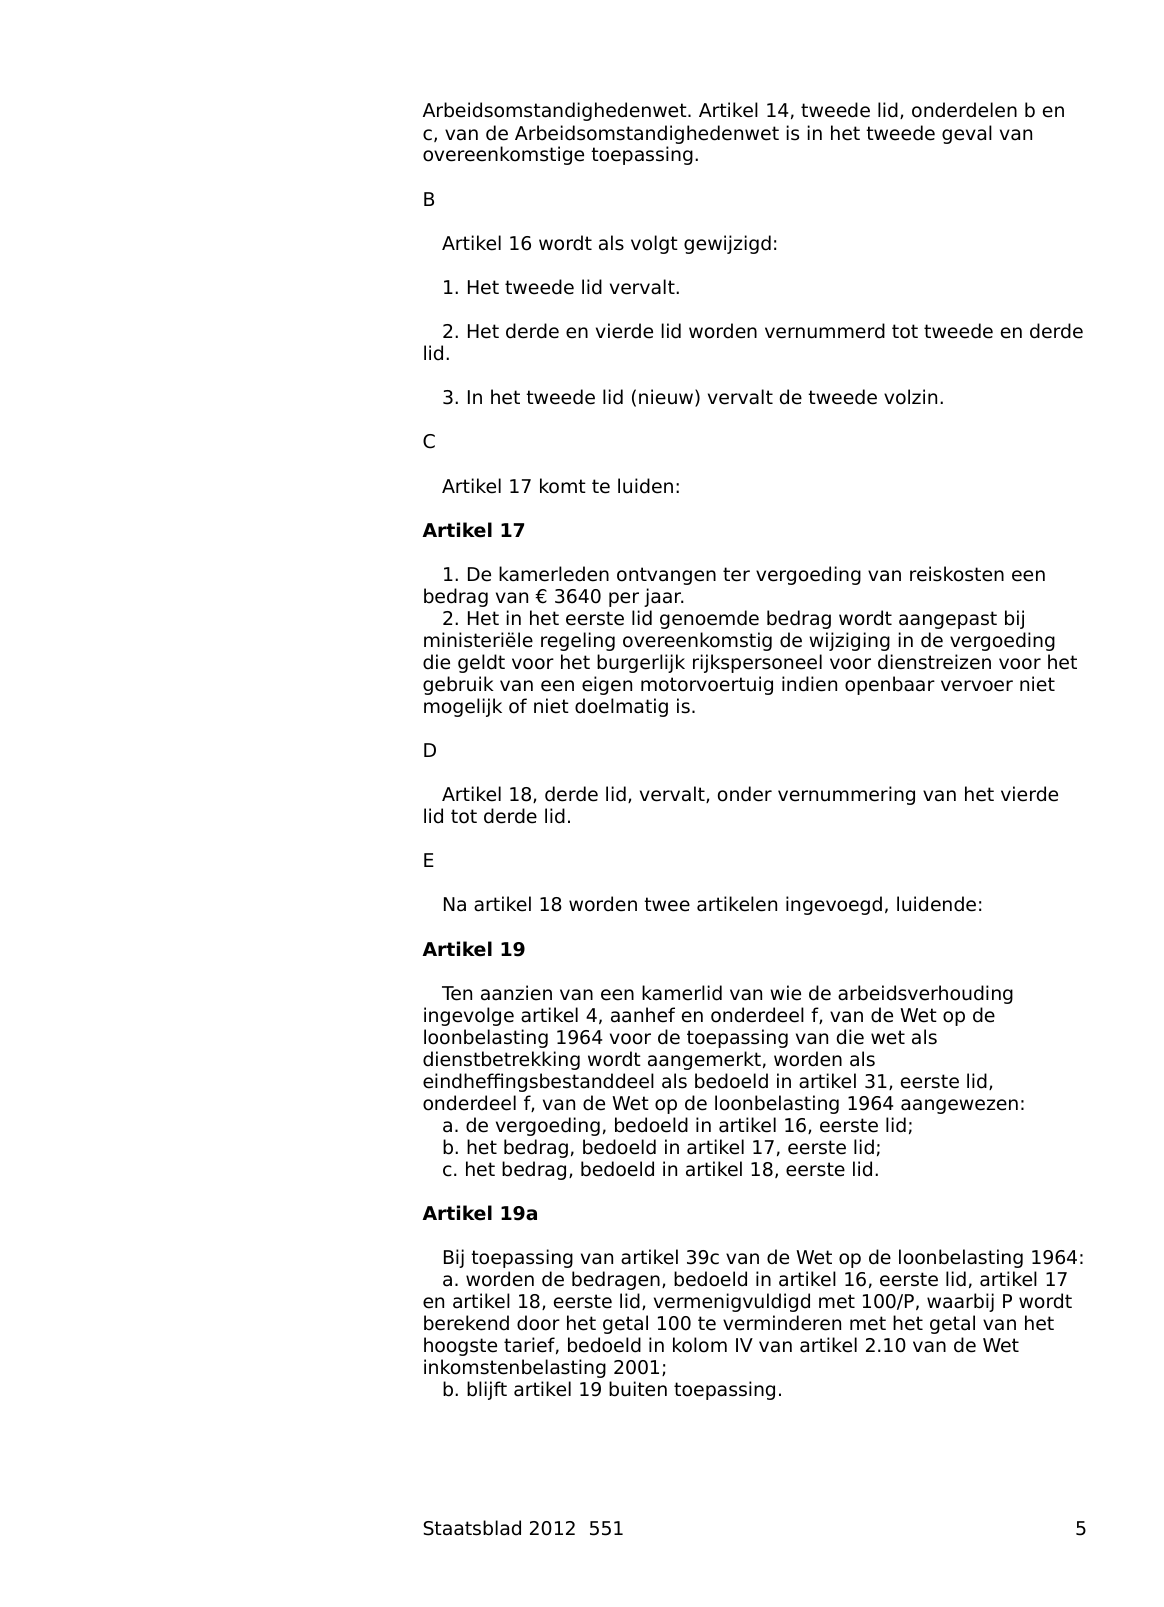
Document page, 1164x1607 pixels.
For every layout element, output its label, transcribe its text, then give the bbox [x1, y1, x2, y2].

text 1. De kamerleden ontvangen ter vergoeding van reiskosten een bedrag van € 3640 per jaar. [422, 564, 1087, 608]
text Artikel 16 wordt als volgt gewijzigd: [422, 233, 1087, 255]
text Artikel 17 komt te luiden: [422, 476, 1087, 497]
text Artikel 18, derde lid, vervalt, onder vernummering van het vierde lid tot derde lid. [422, 784, 1087, 828]
text 2. Het in het eerste lid genoemde bedrag wordt aangepast bij ministeriële regeling overeenkomstig de wijziging in de vergoeding die geldt voor het burgerlijk rijkspersoneel voor dienstreizen voor het gebruik van een eigen motorvoertuig indien openbaar vervoer niet mogelijk of niet doelmatig is. [422, 608, 1087, 718]
text Bij toepassing van artikel 39c van de Wet op de loonbelasting 1964: [422, 1247, 1087, 1269]
text a. worden de bedragen, bedoeld in artikel 16, eerste lid, artikel 17 en artikel 18, eerste lid, vermenigvuldigd met 100/P, waarbij P wordt berekend door het getal 100 te verminderen met het getal van het hoogste tarief, bedoeld in kolom IV van artikel 2.10 van de Wet inkomstenbelasting 2001; [422, 1269, 1087, 1379]
text c. het bedrag, bedoeld in artikel 18, eerste lid. [422, 1158, 1087, 1181]
text 3. In het tweede lid (nieuw) vervalt de tweede volzin. [422, 387, 1087, 409]
subtitle Artikel 17 [422, 520, 1087, 542]
text C [422, 431, 1087, 453]
text a. de vergoeding, bedoeld in artikel 16, eerste lid; [422, 1114, 1087, 1137]
text B [422, 188, 1087, 211]
subtitle Artikel 19 [422, 938, 1087, 961]
text E [422, 850, 1087, 872]
text b. het bedrag, bedoeld in artikel 17, eerste lid; [422, 1137, 1087, 1158]
text Arbeidsomstandighedenwet. Artikel 14, tweede lid, onderdelen b en c, van de Arbeidsomstandighedenwet is in het tweede geval van overeenkomstige toepassing. [422, 100, 1087, 166]
text 1. Het tweede lid vervalt. [422, 277, 1087, 299]
text Ten aanzien van een kamerlid van wie de arbeidsverhouding ingevolge artikel 4, aanhef en onderdeel f, van de Wet op de loonbelasting 1964 voor de toepassing van die wet als dienstbetrekking wordt aangemerkt, worden als eindheffingsbestanddeel als bedoeld in artikel 31, eerste lid, onderdeel f, van de Wet op de loonbelasting 1964 aangewezen: [422, 983, 1087, 1114]
text Na artikel 18 worden twee artikelen ingevoegd, luidende: [422, 894, 1087, 916]
text 2. Het derde en vierde lid worden vernummerd tot tweede en derde lid. [422, 321, 1087, 365]
text b. blijft artikel 19 buiten toepassing. [422, 1379, 1087, 1401]
subtitle Artikel 19a [422, 1203, 1087, 1225]
text D [422, 740, 1087, 762]
